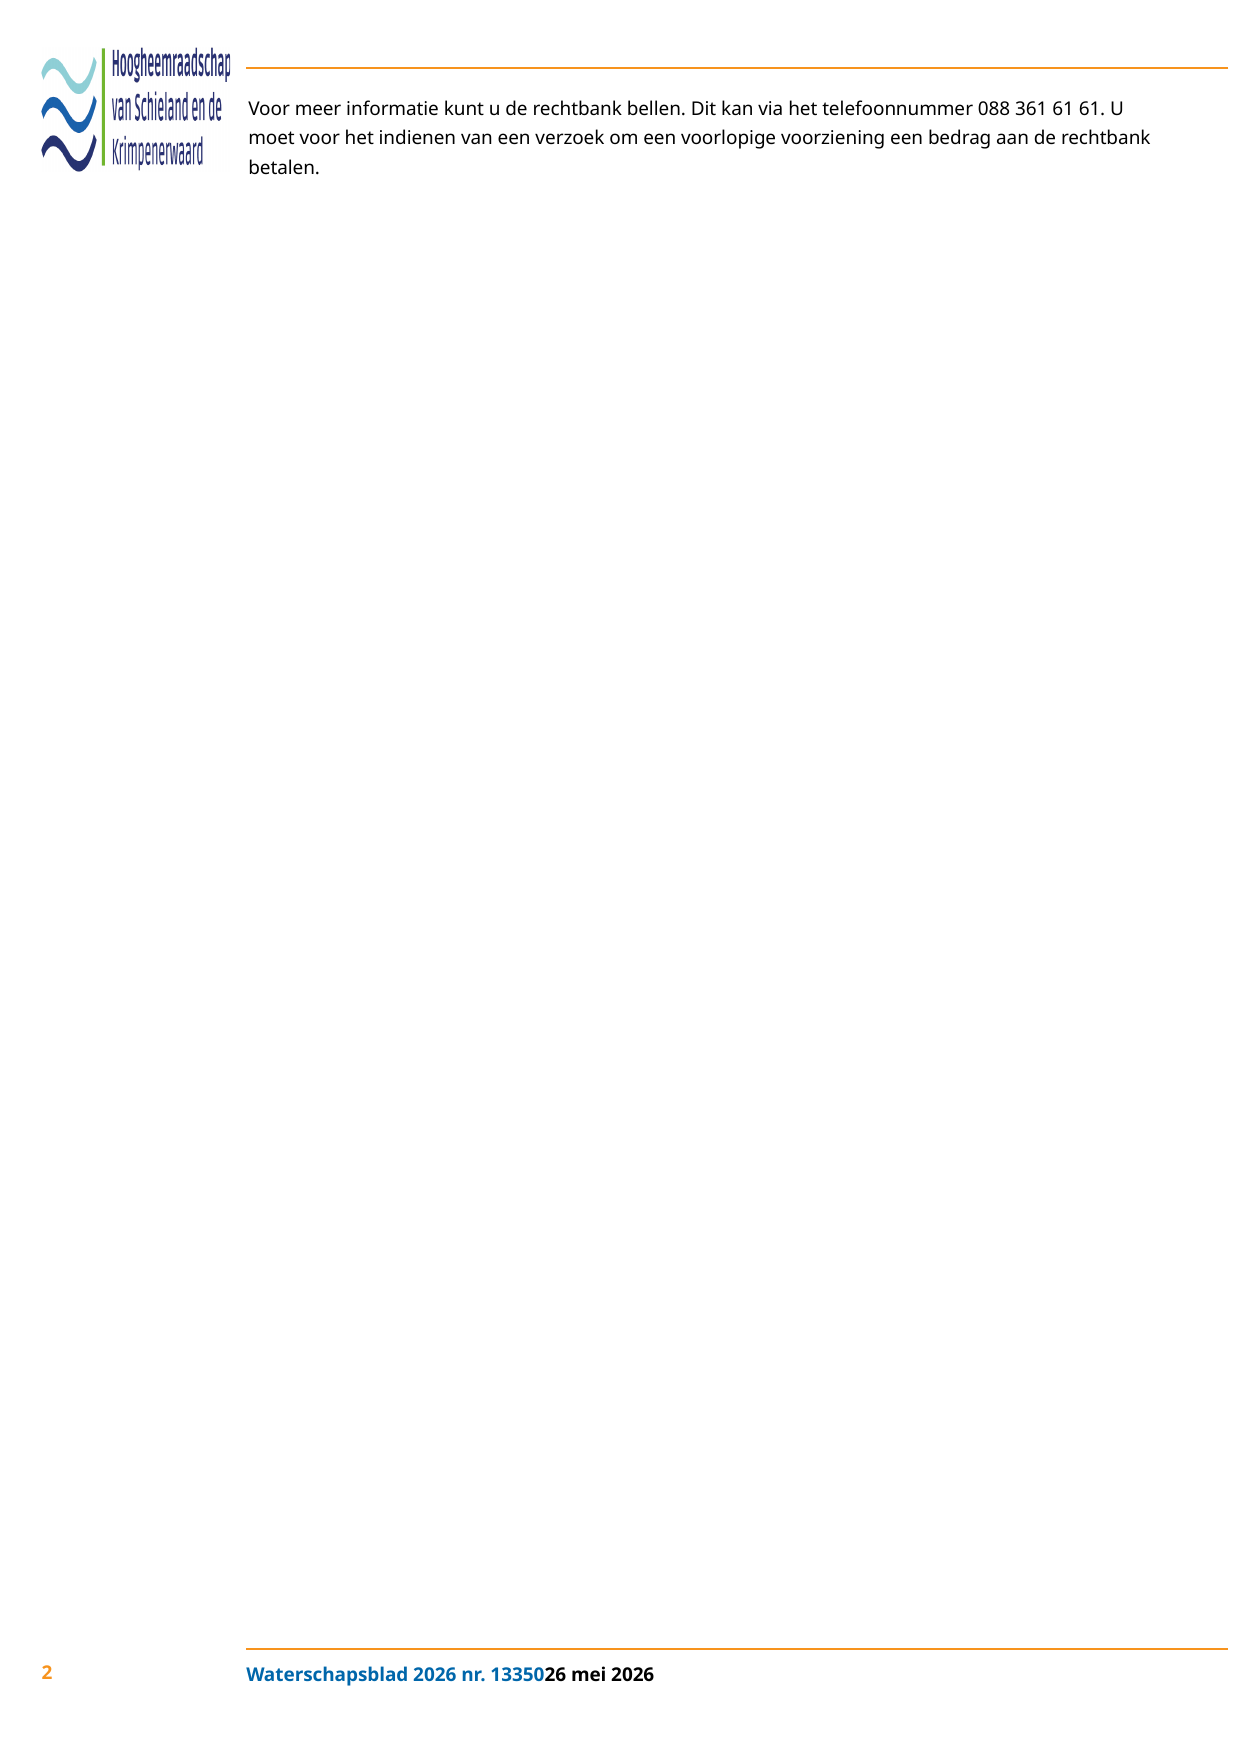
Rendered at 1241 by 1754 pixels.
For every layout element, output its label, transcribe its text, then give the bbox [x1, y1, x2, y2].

picture [41, 47, 231, 172]
text Voor meer informatie kunt u de rechtbank bellen. Dit kan via het telefoonnummer 088 361 61 61. U moet voor het indienen van een verzoek om een voorlopige voorziening een bedrag aan de rechtbank betalen. [248, 95, 1152, 180]
